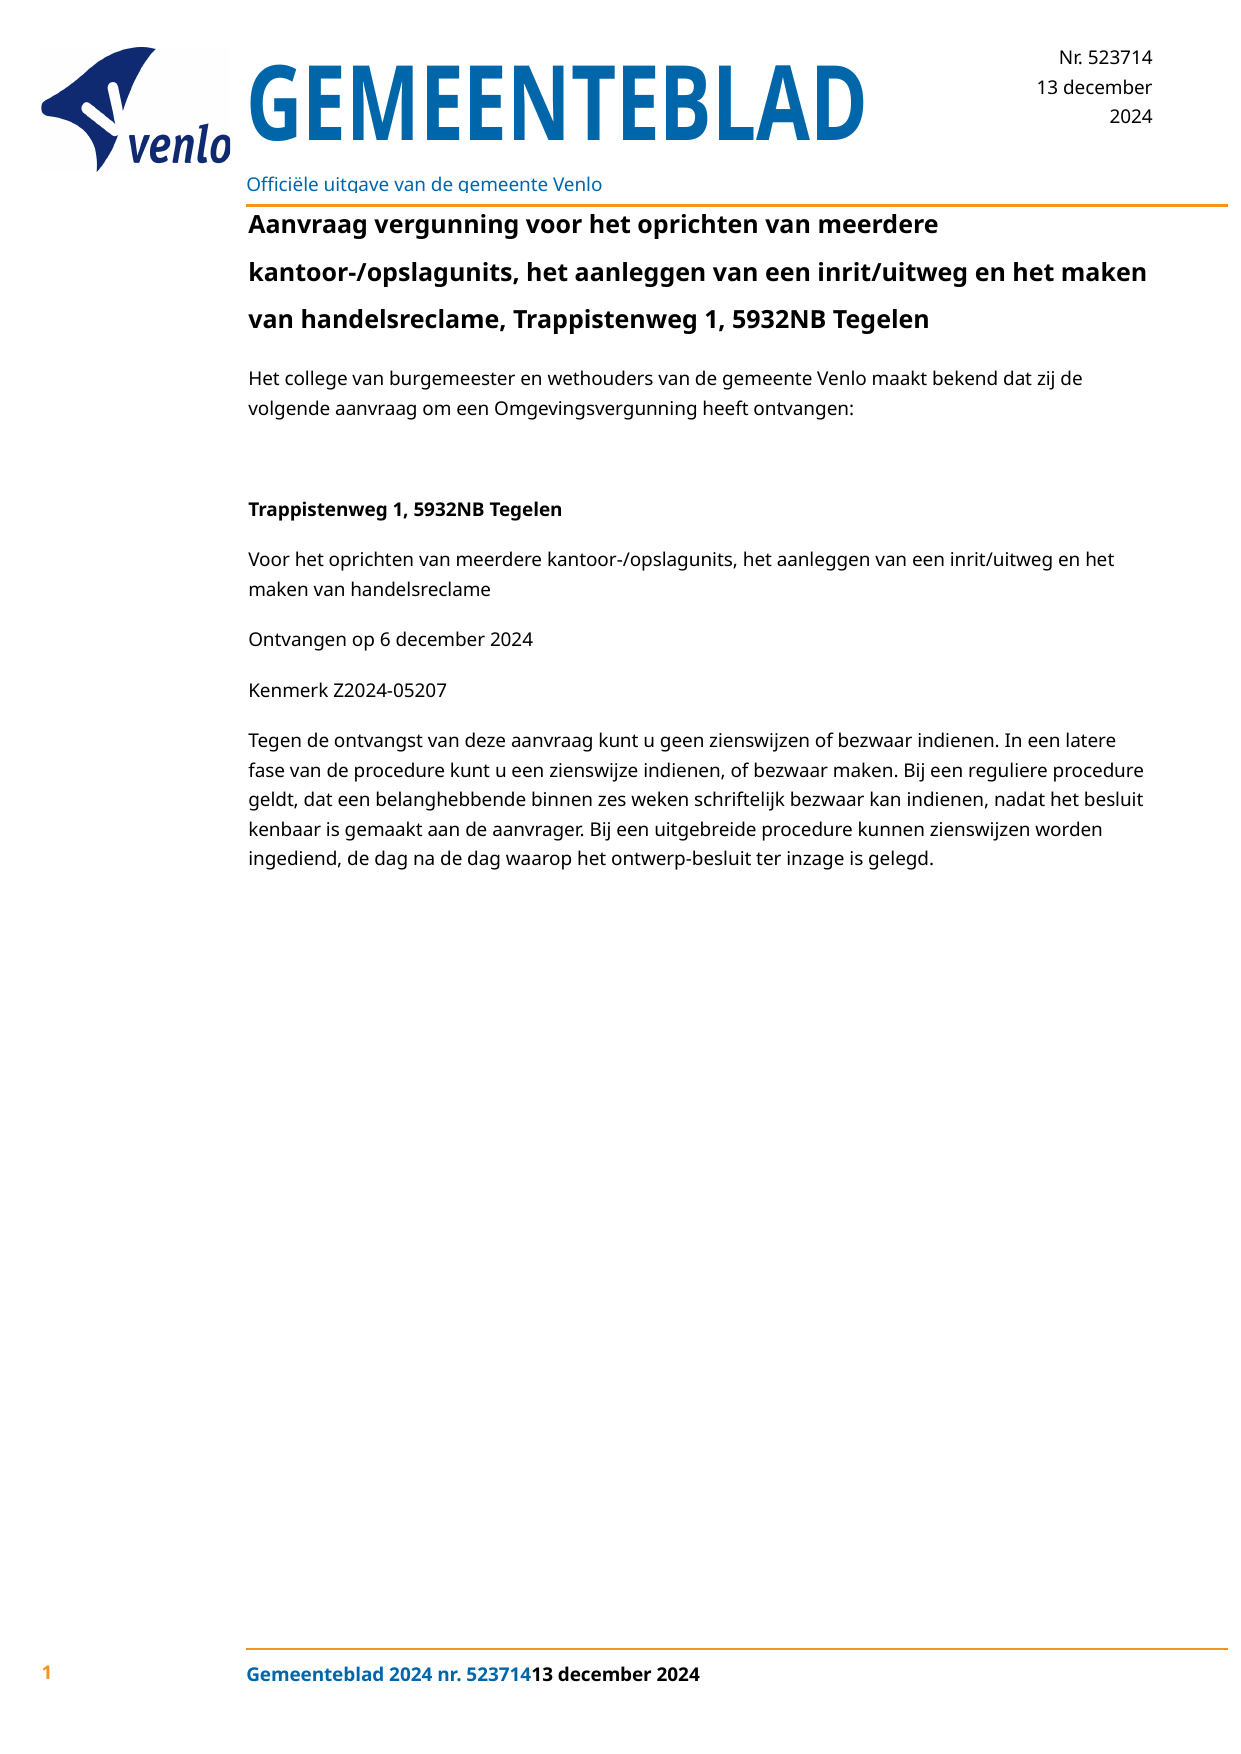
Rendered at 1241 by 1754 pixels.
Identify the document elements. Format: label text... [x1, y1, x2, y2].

text Voor het oprichten van meerdere kantoor-/opslagunits, het aanleggen van een inrit/uitweg en het maken van handelsreclame [248, 546, 1152, 602]
text Het college van burgemeester en wethouders van de gemeente Venlo maakt bekend dat zij de volgende aanvraag om een Omgevingsvergunning heeft ontvangen: [248, 366, 1152, 421]
text Ontvangen op 6 december 2024 [248, 626, 1152, 652]
text Kenmerk Z2024-05207 [248, 677, 1152, 702]
text Trappistenweg 1, 5932NB Tegelen [248, 496, 1152, 522]
text Aanvraag vergunning voor het oprichten van meerdere kantoor-/opslagunits, het aanleggen van een inrit/uitweg en het maken van handelsreclame, Trappistenweg 1, 5932NB Tegelen [248, 207, 1152, 336]
picture [41, 47, 231, 172]
text Tegen de ontvangst van deze aanvraag kunt u geen zienswijzen of bezwaar indienen. In een latere fase van de procedure kunt u een zienswijze indienen, of bezwaar maken. Bij een reguliere procedure geldt, dat een belanghebbende binnen zes weken schriftelijk bezwaar kan indienen, nadat het besluit kenbaar is gemaakt aan de aanvrager. Bij een uitgebreide procedure kunnen zienswijzen worden ingediend, de dag na de dag waarop het ontwerp-besluit ter inzage is gelegd. [248, 727, 1152, 871]
